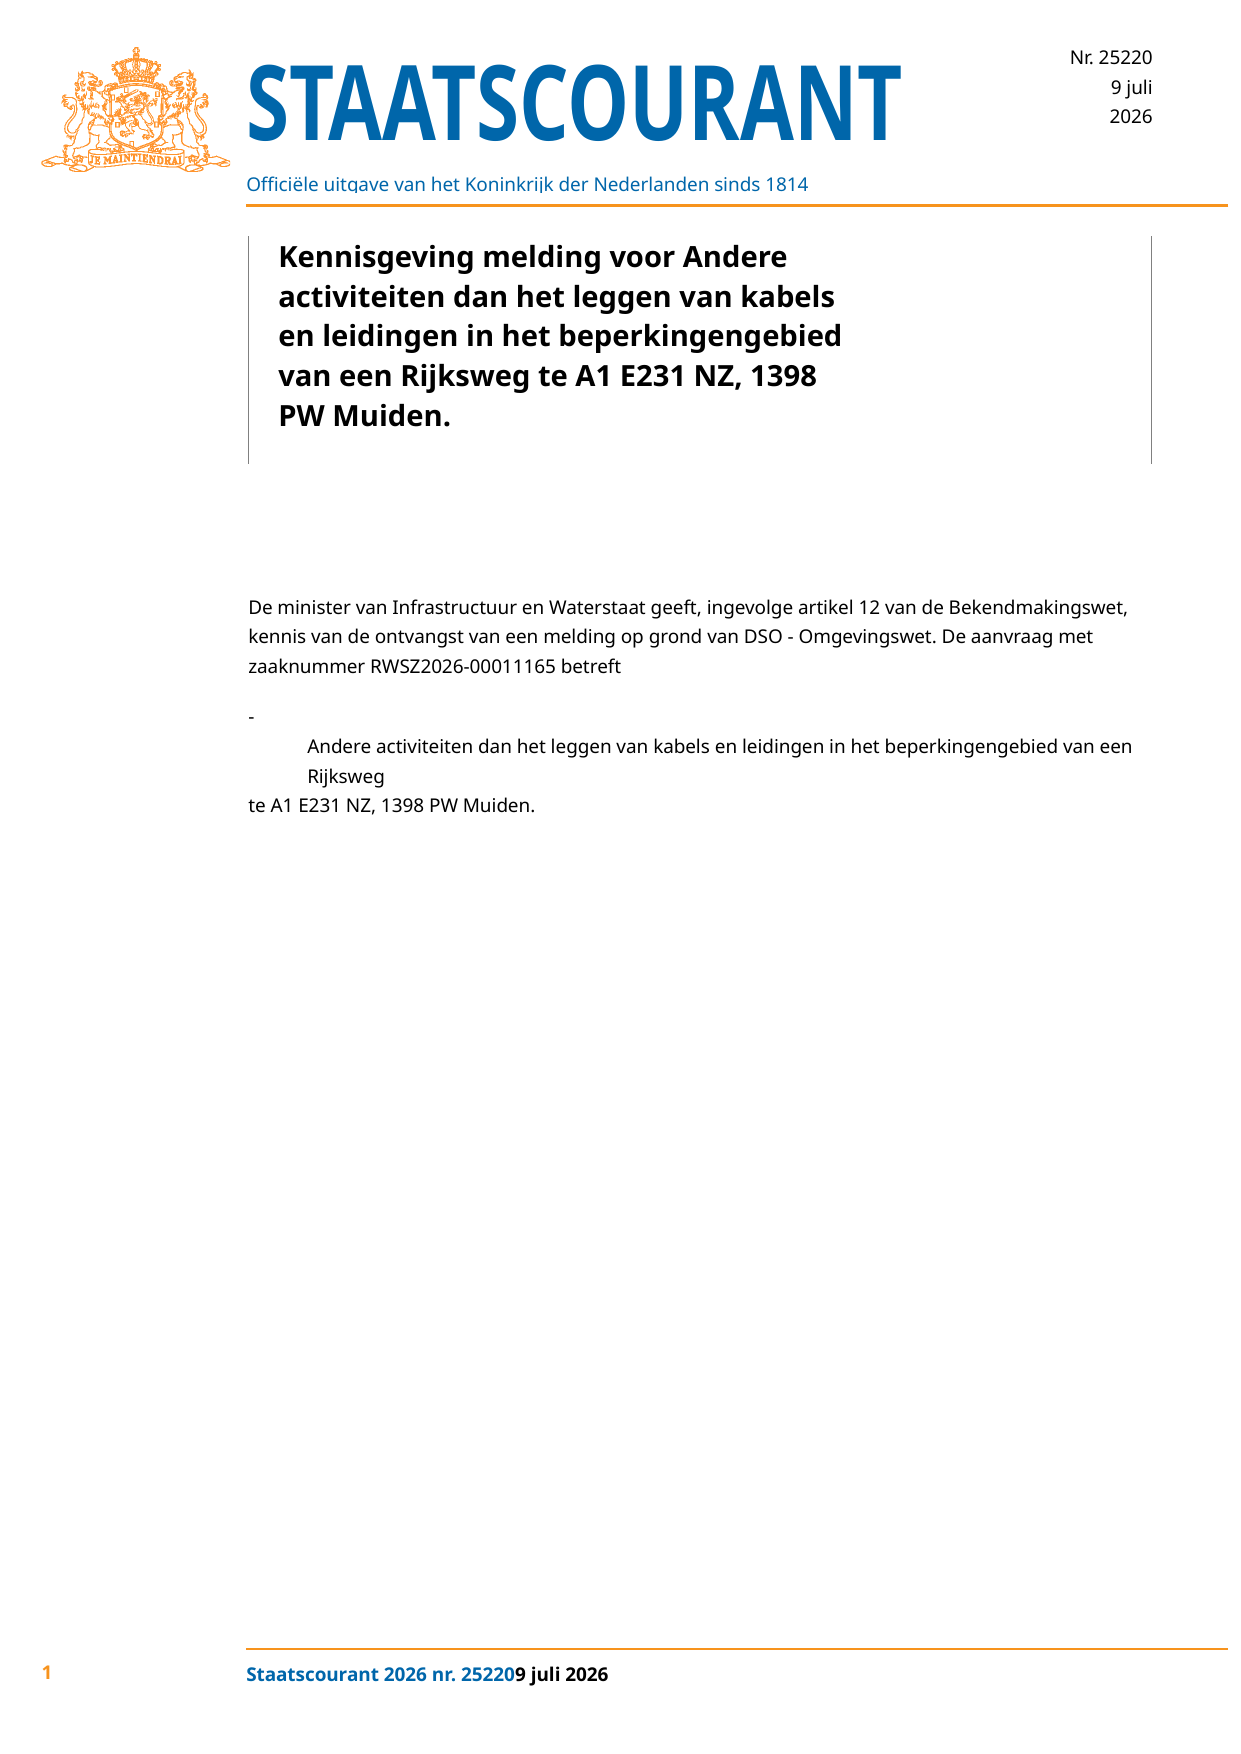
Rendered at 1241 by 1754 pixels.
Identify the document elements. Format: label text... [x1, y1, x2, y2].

table_header Kennisgeving melding voor Andere activiteiten dan het leggen van kabels en leidingen in het beperkingengebied van een Rijksweg te A1 E231 NZ, 1398 PW Muiden. [249, 236, 850, 464]
table_header [1090, 236, 1151, 413]
text te A1 E231 NZ, 1398 PW Muiden. [248, 792, 1152, 818]
picture [912, 236, 1090, 414]
picture [41, 47, 231, 172]
text De minister van Infrastructuur en Waterstaat geeft, ingevolge artikel 12 van de Bekendmakingswet, kennis van de ontvangst van een melding op grond van DSO - Omgevingswet. De aanvraag met zaaknummer RWSZ2026-00011165 betreft [248, 594, 1152, 679]
table_header [850, 414, 1151, 464]
list Andere activiteiten dan het leggen van kabels en leidingen in het beperkingengebied van een Rijksweg [248, 733, 1152, 789]
table_header [850, 236, 912, 413]
